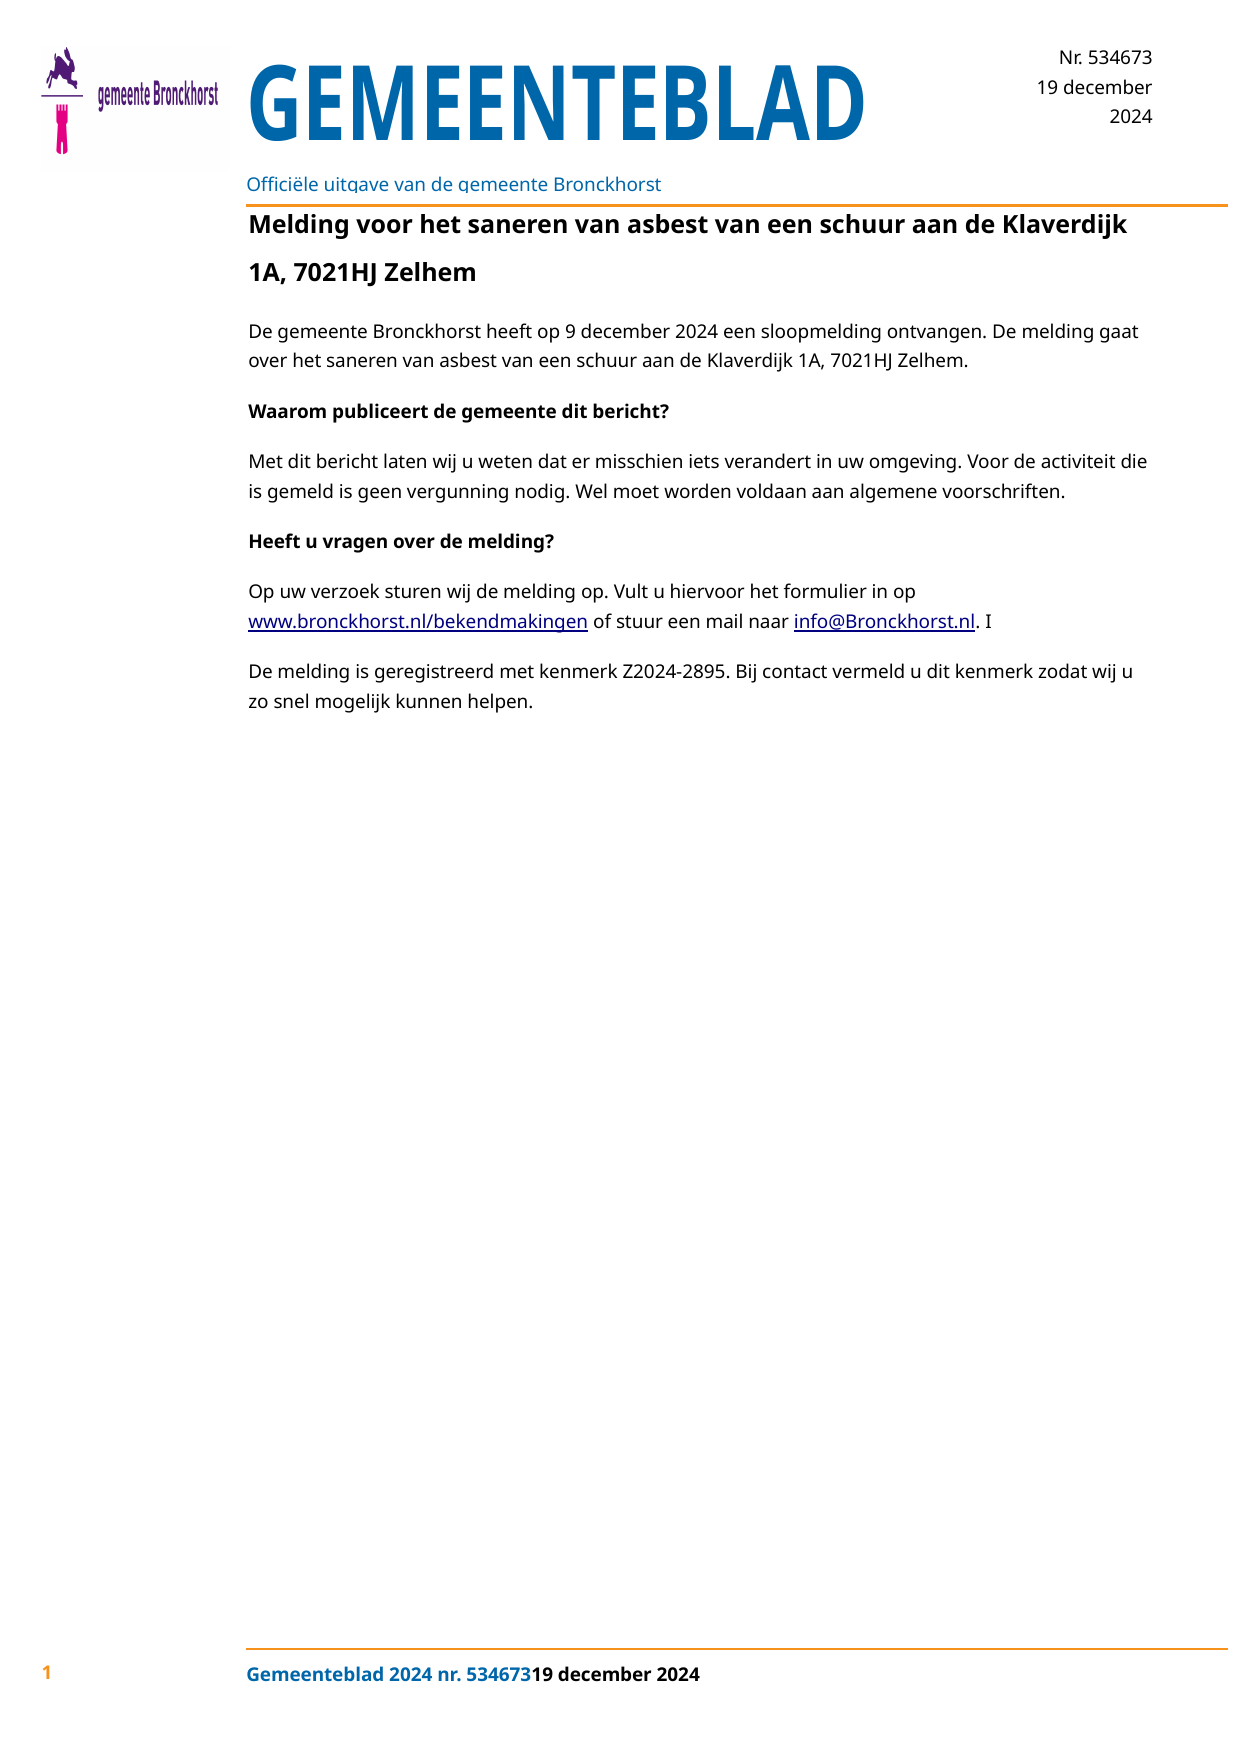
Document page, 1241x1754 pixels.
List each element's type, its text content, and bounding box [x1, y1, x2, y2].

text De gemeente Bronckhorst heeft op 9 december 2024 een sloopmelding ontvangen. De melding gaat over het saneren van asbest van een schuur aan de Klaverdijk 1A, 7021HJ Zelhem. [248, 318, 1152, 373]
text De melding is geregistreerd met kenmerk Z2024-2895. Bij contact vermeld u dit kenmerk zodat wij u zo snel mogelijk kunnen helpen. [248, 659, 1152, 714]
text Op uw verzoek sturen wij de melding op. Vult u hiervoor het formulier in op www.bronckhorst.nl/bekendmakingen of stuur een mail naar info@Bronckhorst.nl. I [248, 579, 1152, 634]
text Heeft u vragen over de melding? [248, 528, 1152, 554]
text Melding voor het saneren van asbest van een schuur aan de Klaverdijk 1A, 7021HJ Zelhem [248, 207, 1152, 288]
picture [41, 47, 231, 172]
text Waarom publiceert de gemeente dit bericht? [248, 398, 1152, 424]
text Met dit bericht laten wij u weten dat er misschien iets verandert in uw omgeving. Voor de activiteit die is gemeld is geen vergunning nodig. Wel moet worden voldaan aan algemene voorschriften. [248, 448, 1152, 504]
